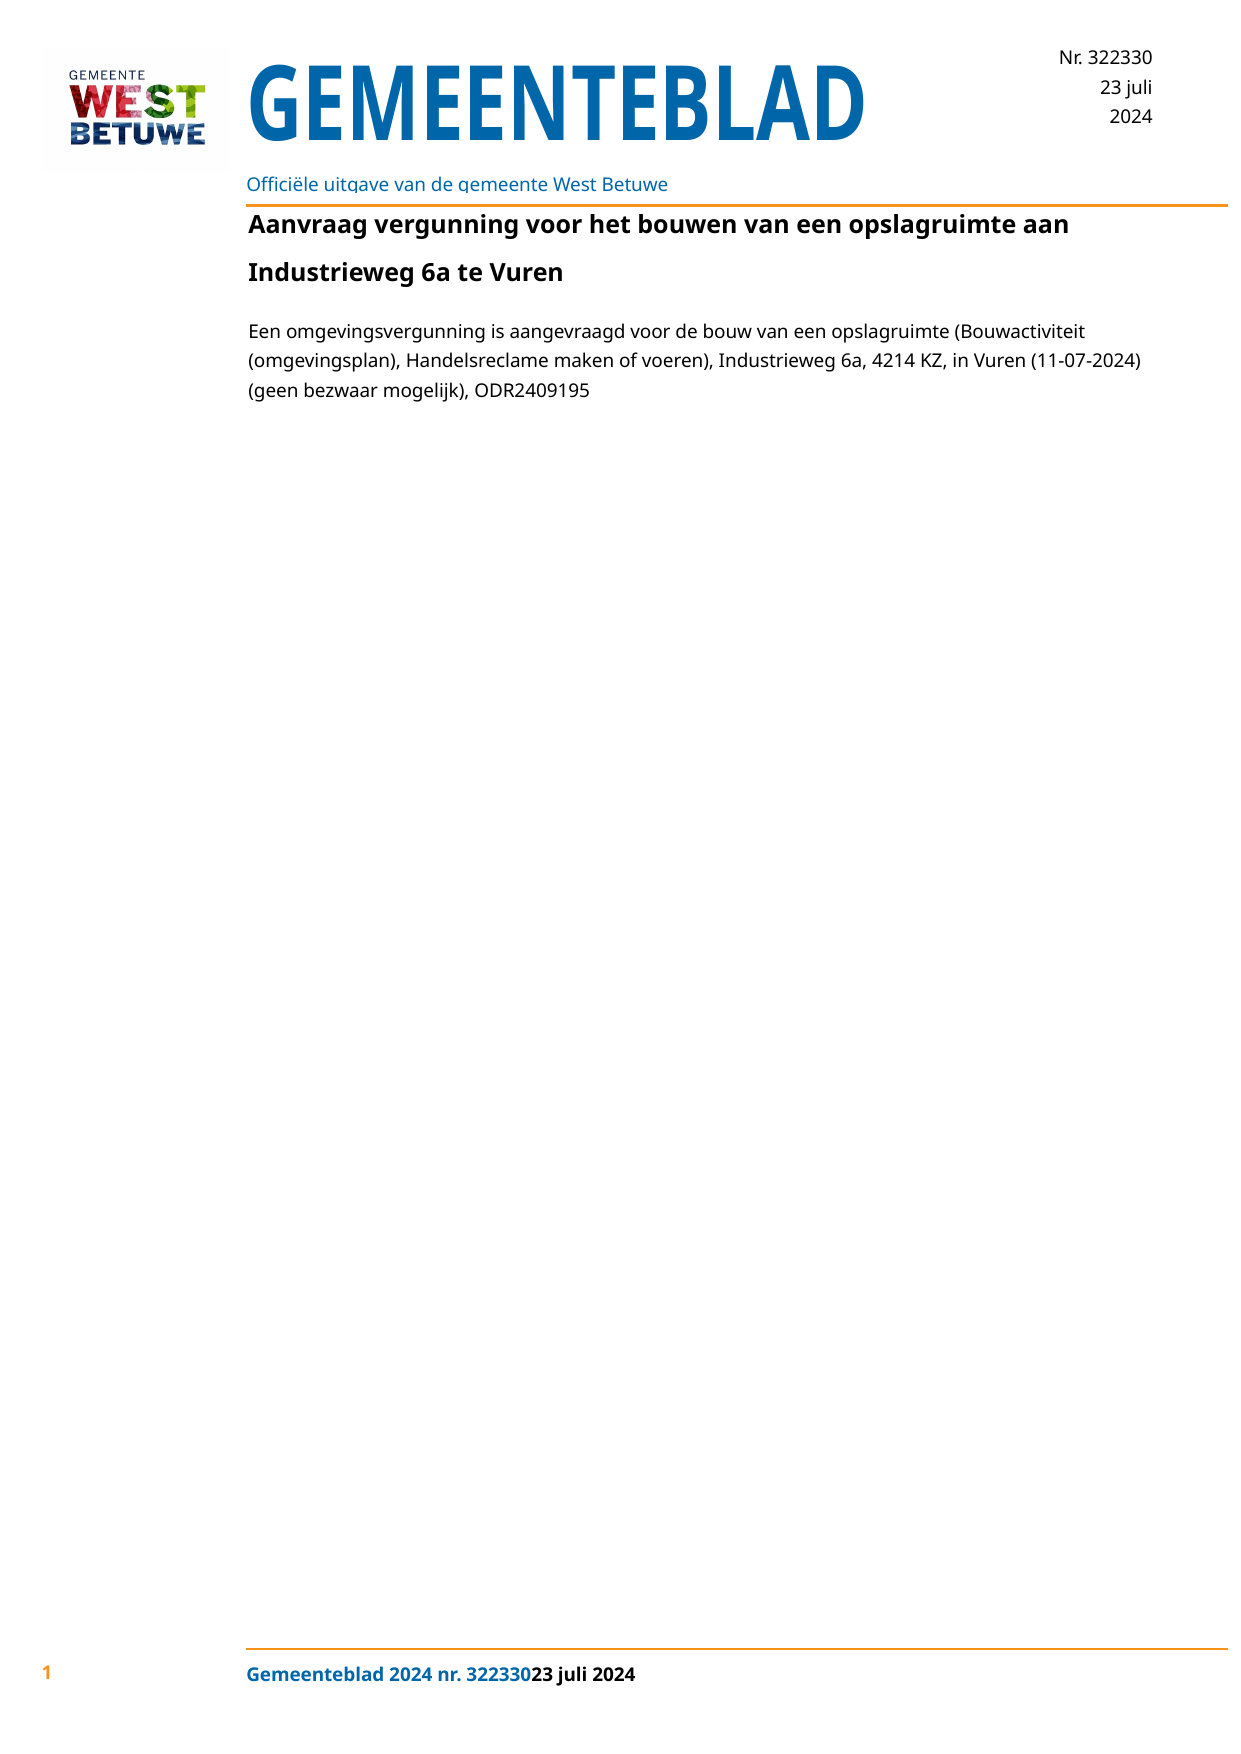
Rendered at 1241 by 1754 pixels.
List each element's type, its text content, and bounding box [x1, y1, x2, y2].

text Aanvraag vergunning voor het bouwen van een opslagruimte aan Industrieweg 6a te Vuren [248, 207, 1152, 288]
text Een omgevingsvergunning is aangevraagd voor de bouw van een opslagruimte (Bouwactiviteit (omgevingsplan), Handelsreclame maken of voeren), Industrieweg 6a, 4214 KZ, in Vuren (11-07-2024) (geen bezwaar mogelijk), ODR2409195 [248, 318, 1152, 403]
picture [41, 47, 231, 172]
